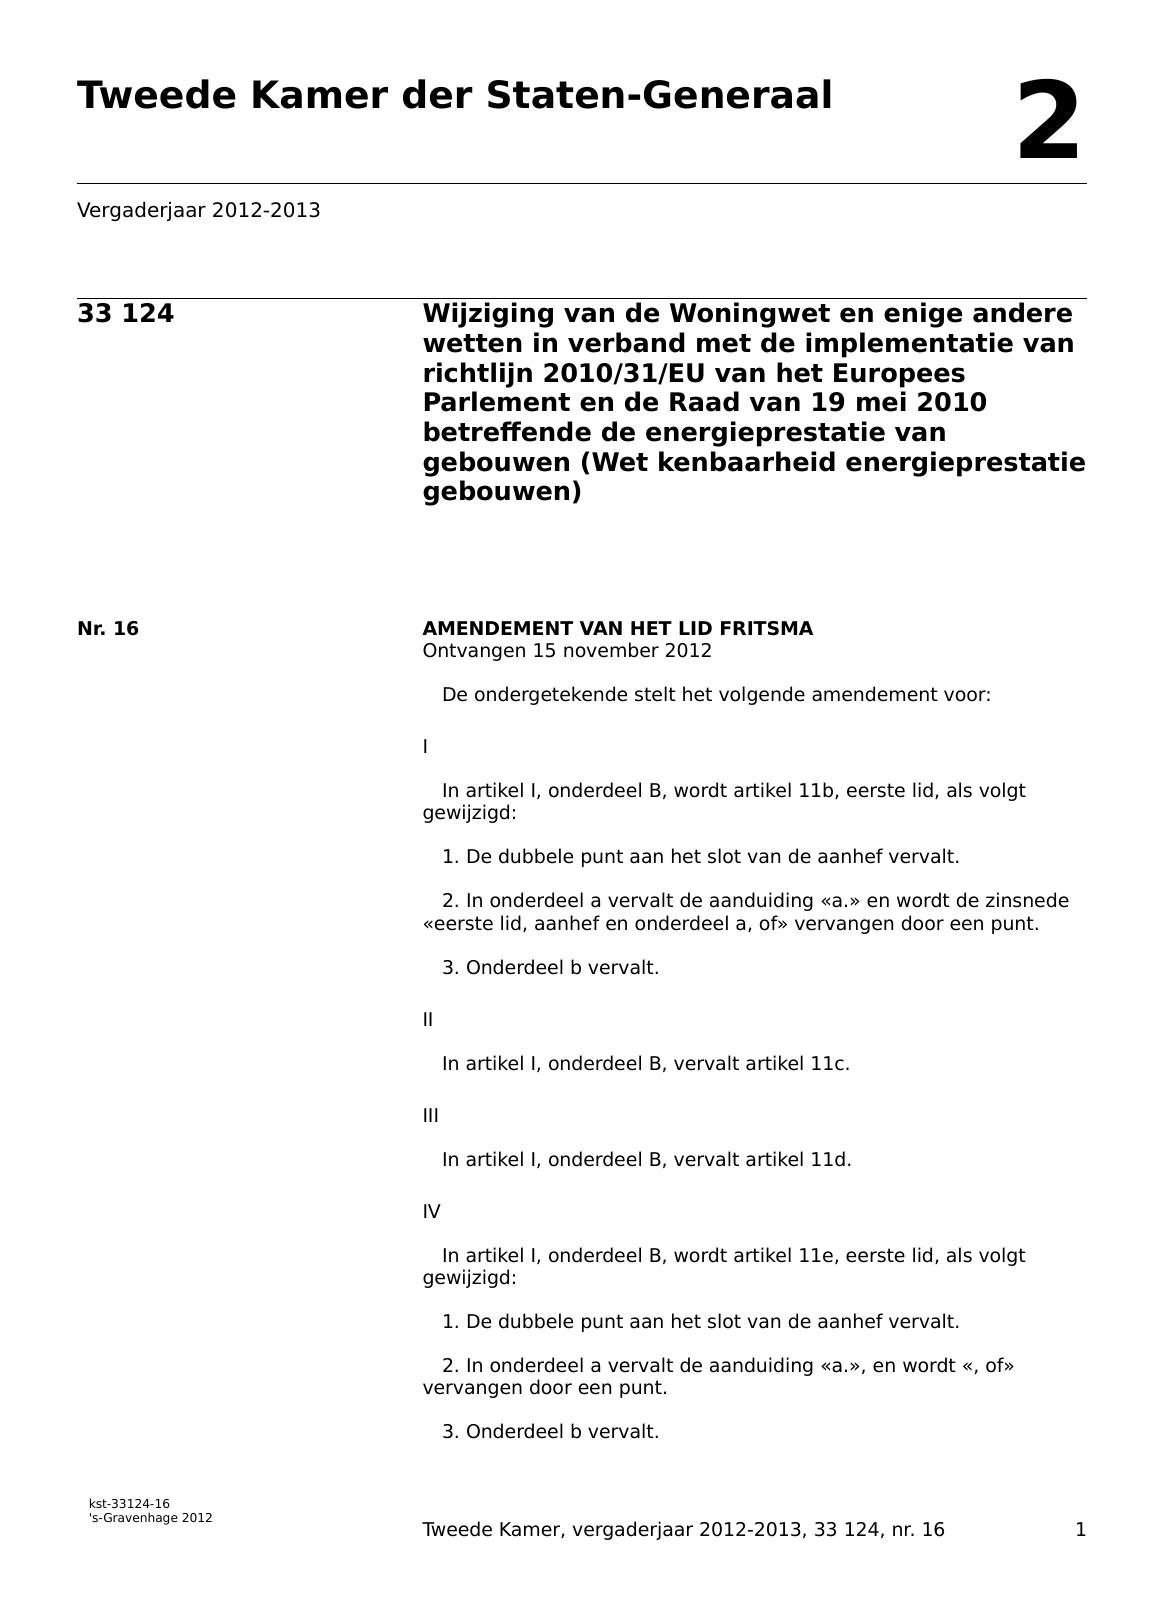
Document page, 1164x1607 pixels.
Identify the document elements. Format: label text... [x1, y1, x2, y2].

subtitle II [422, 1008, 1087, 1031]
text In artikel I, onderdeel B, vervalt artikel 11c. [422, 1053, 1087, 1075]
table_header 2 [886, 59, 1087, 183]
text In artikel I, onderdeel B, wordt artikel 11e, eerste lid, als volgt gewijzigd: [422, 1245, 1087, 1289]
text 2. In onderdeel a vervalt de aanduiding «a.», en wordt «, of» vervangen door een punt. [422, 1355, 1087, 1399]
text 3. Onderdeel b vervalt. [422, 957, 1087, 978]
text 1. De dubbele punt aan het slot van de aanhef vervalt. [422, 846, 1087, 868]
text kst-33124-16 [88, 1497, 323, 1511]
subtitle I [422, 736, 1087, 758]
subtitle Nr. 16 AMENDEMENT VAN HET LID FRITSMA [77, 618, 1087, 640]
subtitle IV [422, 1201, 1087, 1223]
text De ondergetekende stelt het volgende amendement voor: [422, 684, 1087, 706]
text 3. Onderdeel b vervalt. [422, 1421, 1087, 1443]
text 1. De dubbele punt aan het slot van de aanhef vervalt. [422, 1311, 1087, 1333]
text 's-Gravenhage 2012 [88, 1511, 323, 1525]
text 2. In onderdeel a vervalt de aanduiding «a.» en wordt de zinsnede «eerste lid, aanhef en onderdeel a, of» vervangen door een punt. [422, 890, 1087, 934]
table_cell Vergaderjaar 2012-2013 [77, 184, 1087, 298]
table_header Tweede Kamer der Staten-Generaal [77, 59, 886, 183]
text Ontvangen 15 november 2012 [422, 640, 1087, 662]
text In artikel I, onderdeel B, vervalt artikel 11d. [422, 1149, 1087, 1171]
subtitle III [422, 1105, 1087, 1127]
text In artikel I, onderdeel B, wordt artikel 11b, eerste lid, als volgt gewijzigd: [422, 780, 1087, 824]
subtitle 33 124 Wijziging van de Woningwet en enige andere wetten in verband met de implementatie van richtlijn 2010/31/EU van het Europees Parlement en de Raad van 19 mei 2010 betreffende de energieprestatie van gebouwen (Wet kenbaarheid energieprestatie gebouwen) [77, 299, 1087, 507]
